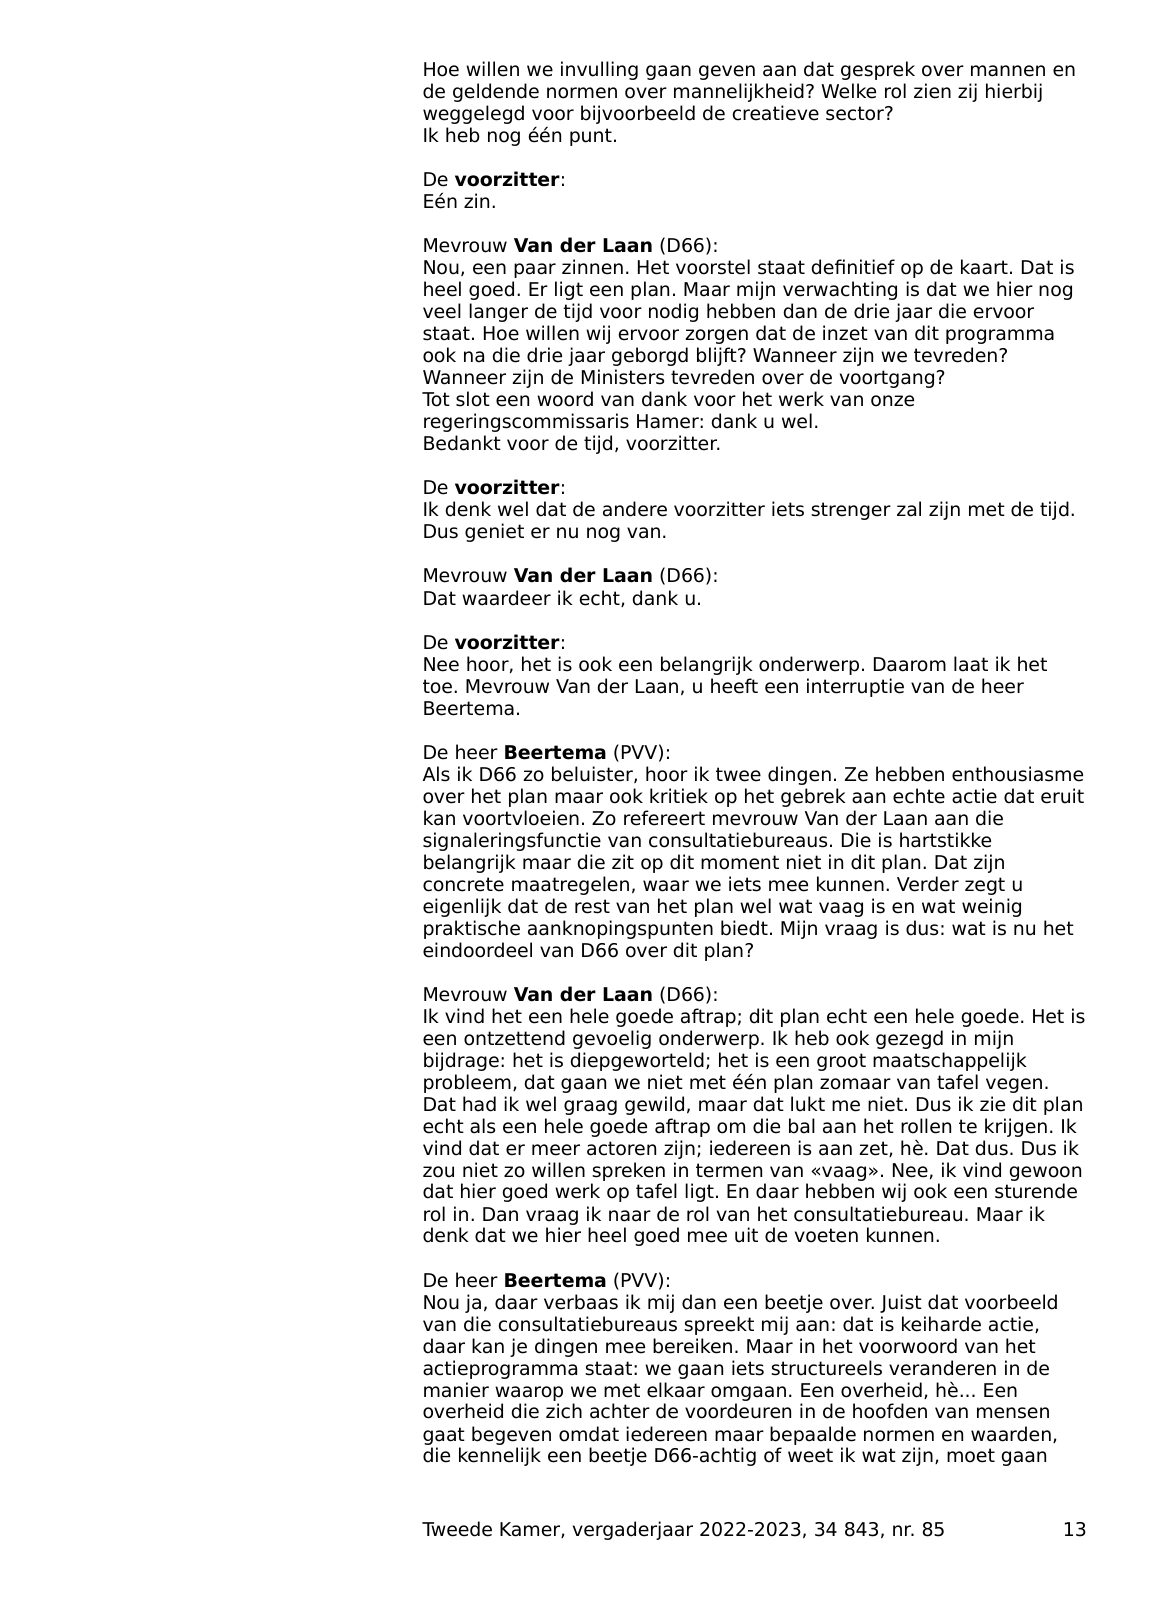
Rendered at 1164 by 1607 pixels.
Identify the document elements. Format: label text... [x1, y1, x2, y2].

text De heer Beertema (PVV): [422, 742, 1087, 764]
text Bedankt voor de tijd, voorzitter. [422, 433, 1087, 455]
text De voorzitter: [422, 632, 1087, 653]
text Ik vind het een hele goede aftrap; dit plan echt een hele goede. Het is een ontzettend gevoelig onderwerp. Ik heb ook gezegd in mijn bijdrage: het is diepgeworteld; het is een groot maatschappelijk probleem, dat gaan we niet met één plan zomaar van tafel vegen. Dat had ik wel graag gewild, maar dat lukt me niet. Dus ik zie dit plan echt als een hele goede aftrap om die bal aan het rollen te krijgen. Ik vind dat er meer actoren zijn; iedereen is aan zet, hè. Dat dus. Dus ik zou niet zo willen spreken in termen van «vaag». Nee, ik vind gewoon dat hier goed werk op tafel ligt. En daar hebben wij ook een sturende rol in. Dan vraag ik naar de rol van het consultatiebureau. Maar ik denk dat we hier heel goed mee uit de voeten kunnen. [422, 1006, 1087, 1247]
text Nee hoor, het is ook een belangrijk onderwerp. Daarom laat ik het toe. Mevrouw Van der Laan, u heeft een interruptie van de heer Beertema. [422, 653, 1087, 719]
text De heer Beertema (PVV): [422, 1269, 1087, 1292]
text Ik heb nog één punt. [422, 125, 1087, 147]
text Als ik D66 zo beluister, hoor ik twee dingen. Ze hebben enthousiasme over het plan maar ook kritiek op het gebrek aan echte actie dat eruit kan voortvloeien. Zo refereert mevrouw Van der Laan aan die signaleringsfunctie van consultatiebureaus. Die is hartstikke belangrijk maar die zit op dit moment niet in dit plan. Dat zijn concrete maatregelen, waar we iets mee kunnen. Verder zegt u eigenlijk dat de rest van het plan wel wat vaag is en wat weinig praktische aanknopingspunten biedt. Mijn vraag is dus: wat is nu het eindoordeel van D66 over dit plan? [422, 764, 1087, 961]
text De voorzitter: [422, 169, 1087, 191]
text Dat waardeer ik echt, dank u. [422, 587, 1087, 609]
text Tot slot een woord van dank voor het werk van onze regeringscommissaris Hamer: dank u wel. [422, 389, 1087, 433]
text Nou ja, daar verbaas ik mij dan een beetje over. Juist dat voorbeeld van die consultatiebureaus spreekt mij aan: dat is keiharde actie, daar kan je dingen mee bereiken. Maar in het voorwoord van het actieprogramma staat: we gaan iets structureels veranderen in de manier waarop we met elkaar omgaan. Een overheid, hè... Een overheid die zich achter de voordeuren in de hoofden van mensen gaat begeven omdat iedereen maar bepaalde normen en waarden, die kennelijk een beetje D66-achtig of weet ik wat zijn, moet gaan [422, 1292, 1087, 1467]
text Mevrouw Van der Laan (D66): [422, 565, 1087, 587]
text Ik denk wel dat de andere voorzitter iets strenger zal zijn met de tijd. Dus geniet er nu nog van. [422, 499, 1087, 543]
text De voorzitter: [422, 477, 1087, 499]
text Eén zin. [422, 191, 1087, 213]
text Hoe willen we invulling gaan geven aan dat gesprek over mannen en de geldende normen over mannelijkheid? Welke rol zien zij hierbij weggelegd voor bijvoorbeeld de creatieve sector? [422, 59, 1087, 125]
text Mevrouw Van der Laan (D66): [422, 235, 1087, 257]
text Mevrouw Van der Laan (D66): [422, 984, 1087, 1006]
text Nou, een paar zinnen. Het voorstel staat definitief op de kaart. Dat is heel goed. Er ligt een plan. Maar mijn verwachting is dat we hier nog veel langer de tijd voor nodig hebben dan de drie jaar die ervoor staat. Hoe willen wij ervoor zorgen dat de inzet van dit programma ook na die drie jaar geborgd blijft? Wanneer zijn we tevreden? Wanneer zijn de Ministers tevreden over de voortgang? [422, 257, 1087, 389]
